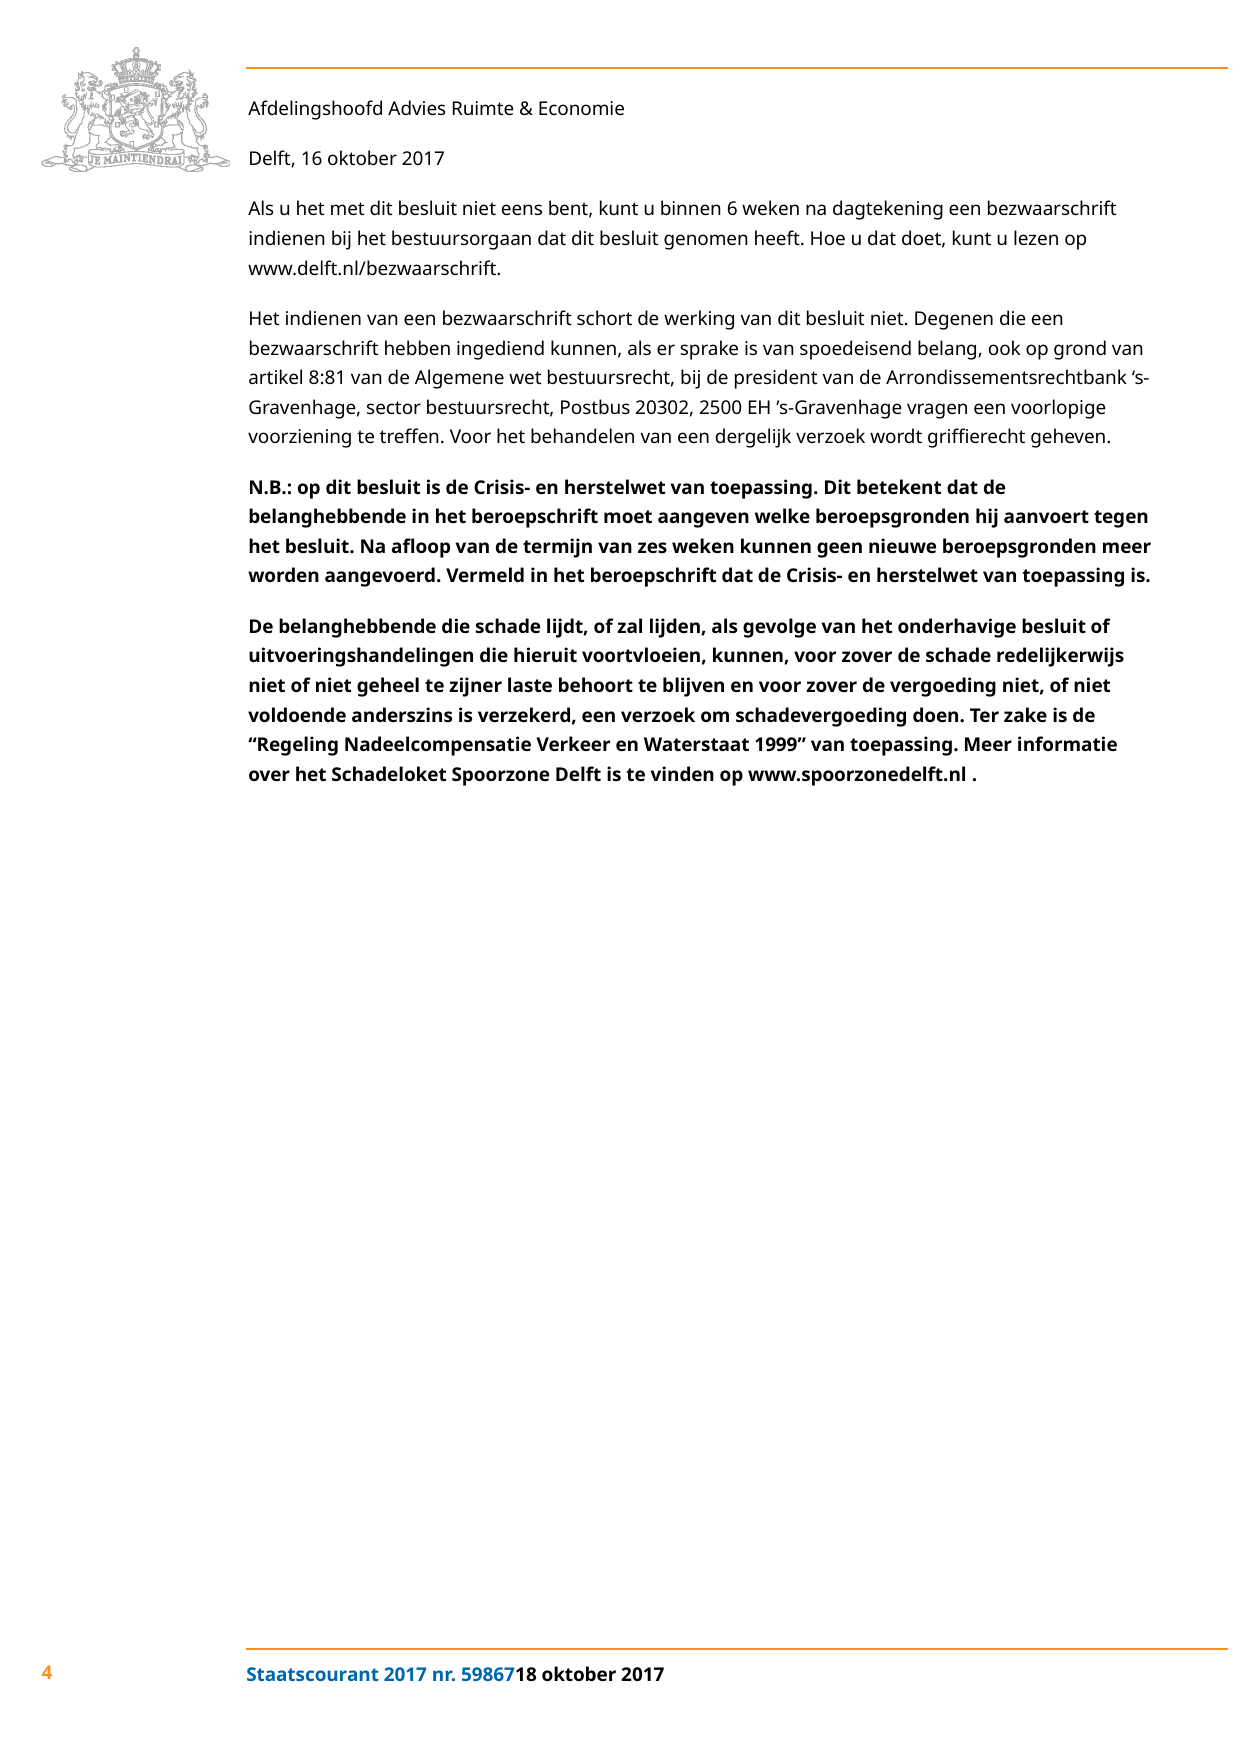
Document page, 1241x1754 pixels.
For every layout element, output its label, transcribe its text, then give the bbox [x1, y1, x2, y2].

text Als u het met dit besluit niet eens bent, kunt u binnen 6 weken na dagtekening een bezwaarschrift indienen bij het bestuursorgaan dat dit besluit genomen heeft. Hoe u dat doet, kunt u lezen op www.delft.nl/bezwaarschrift. [248, 196, 1152, 281]
text Het indienen van een bezwaarschrift schort de werking van dit besluit niet. Degenen die een bezwaarschrift hebben ingediend kunnen, als er sprake is van spoedeisend belang, ook op grond van artikel 8:81 van de Algemene wet bestuursrecht, bij de president van de Arrondissementsrechtbank ‘s-Gravenhage, sector bestuursrecht, Postbus 20302, 2500 EH ’s-Gravenhage vragen een voorlopige voorziening te treffen. Voor het behandelen van een dergelijk verzoek wordt griffierecht geheven. [248, 305, 1152, 449]
picture [41, 47, 231, 172]
text De belanghebbende die schade lijdt, of zal lijden, als gevolge van het onderhavige besluit of uitvoeringshandelingen die hieruit voortvloeien, kunnen, voor zover de schade redelijkerwijs niet of niet geheel te zijner laste behoort te blijven en voor zover de vergoeding niet, of niet voldoende anderszins is verzekerd, een verzoek om schadevergoeding doen. Ter zake is de “Regeling Nadeelcompensatie Verkeer en Waterstaat 1999” van toepassing. Meer informatie over het Schadeloket Spoorzone Delft is te vinden op www.spoorzonedelft.nl . [248, 613, 1152, 787]
text Delft, 16 oktober 2017 [248, 145, 1152, 171]
text Afdelingshoofd Advies Ruimte & Economie [248, 95, 1152, 121]
text N.B.: op dit besluit is de Crisis- en herstelwet van toepassing. Dit betekent dat de belanghebbende in het beroepschrift moet aangeven welke beroepsgronden hij aanvoert tegen het besluit. Na afloop van de termijn van zes weken kunnen geen nieuwe beroepsgronden meer worden aangevoerd. Vermeld in het beroepschrift dat de Crisis- en herstelwet van toepassing is. [248, 474, 1152, 588]
